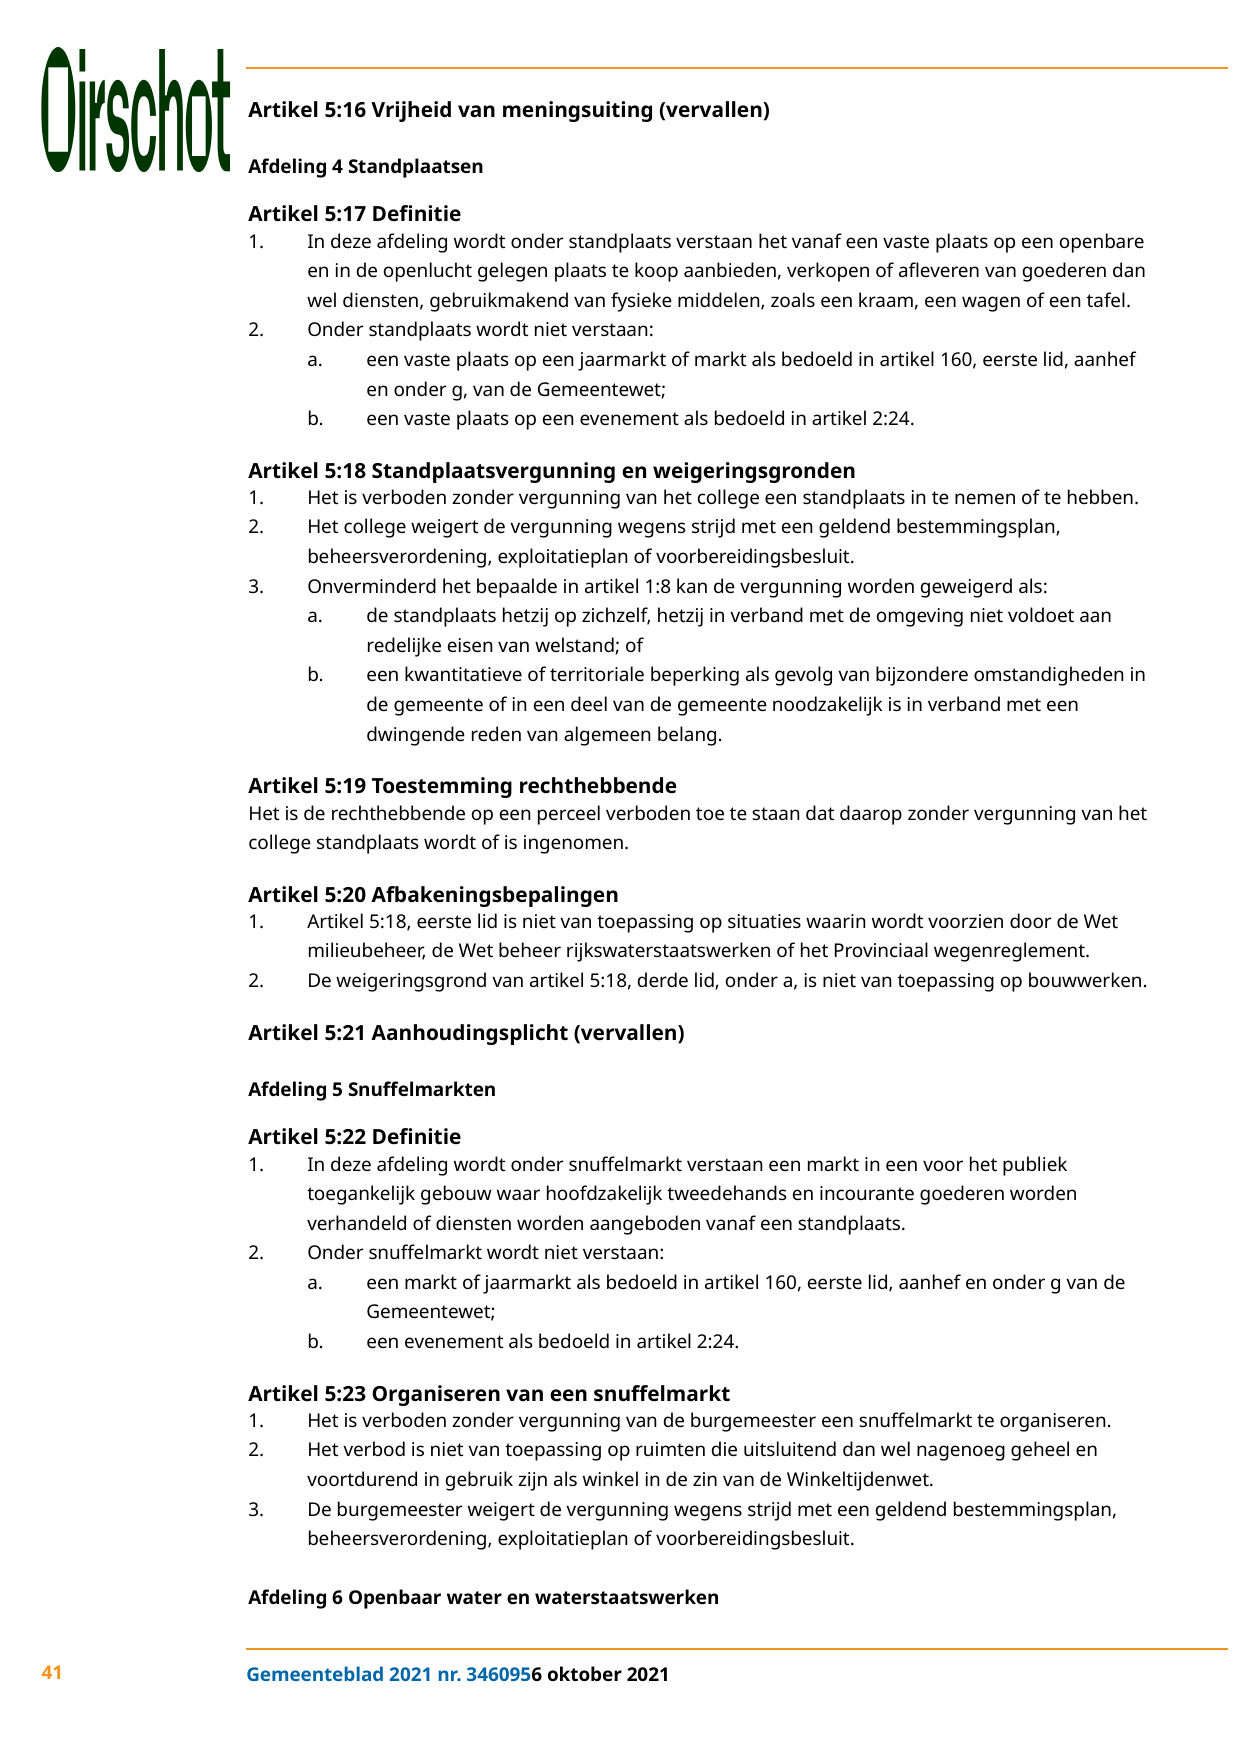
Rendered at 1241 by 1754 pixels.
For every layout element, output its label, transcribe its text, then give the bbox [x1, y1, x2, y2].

list een kwantitatieve of territoriale beperking als gevolg van bijzondere omstandigheden in de gemeente of in een deel van de gemeente noodzakelijk is in verband met een dwingende reden van algemeen belang. [307, 662, 1152, 747]
text Artikel 5:18 Standplaatsvergunning en weigeringsgronden [248, 456, 1152, 484]
list Het college weigert de vergunning wegens strijd met een geldend bestemmingsplan, beheersverordening, exploitatieplan of voorbereidingsbesluit. [248, 514, 1152, 569]
text Artikel 5:17 Definitie [248, 199, 1152, 228]
list Onverminderd het bepaalde in artikel 1:8 kan de vergunning worden geweigerd als: [248, 573, 1152, 599]
text Afdeling 5 Snuffelmarkten [248, 1076, 1152, 1101]
list De burgemeester weigert de vergunning wegens strijd met een geldend bestemmingsplan, beheersverordening, exploitatieplan of voorbereidingsbesluit. [248, 1496, 1152, 1551]
list een evenement als bedoeld in artikel 2:24. [307, 1328, 1152, 1354]
text Artikel 5:22 Definitie [248, 1122, 1152, 1151]
text Afdeling 4 Standplaatsen [248, 153, 1152, 178]
text Artikel 5:20 Afbakeningsbepalingen [248, 880, 1152, 908]
list De weigeringsgrond van artikel 5:18, derde lid, onder a, is niet van toepassing op bouwwerken. [248, 967, 1152, 993]
list In deze afdeling wordt onder snuffelmarkt verstaan een markt in een voor het publiek toegankelijk gebouw waar hoofdzakelijk tweedehands en incourante goederen worden verhandeld of diensten worden aangeboden vanaf een standplaats. [248, 1151, 1152, 1236]
list Onder standplaats wordt niet verstaan: [248, 317, 1152, 342]
list een markt of jaarmarkt als bedoeld in artikel 160, eerste lid, aanhef en onder g van de Gemeentewet; [307, 1269, 1152, 1324]
list een vaste plaats op een evenement als bedoeld in artikel 2:24. [307, 405, 1152, 431]
picture [41, 47, 231, 172]
list de standplaats hetzij op zichzelf, hetzij in verband met de omgeving niet voldoet aan redelijke eisen van welstand; of [307, 602, 1152, 658]
list In deze afdeling wordt onder standplaats verstaan het vanaf een vaste plaats op een openbare en in de openlucht gelegen plaats te koop aanbieden, verkopen of afleveren van goederen dan wel diensten, gebruikmakend van fysieke middelen, zoals een kraam, een wagen of een tafel. [248, 228, 1152, 313]
list Het is verboden zonder vergunning van de burgemeester een snuffelmarkt te organiseren. [248, 1407, 1152, 1433]
text Artikel 5:21 Aanhoudingsplicht (vervallen) [248, 1018, 1152, 1046]
text Artikel 5:23 Organiseren van een snuffelmarkt [248, 1379, 1152, 1407]
list een vaste plaats op een jaarmarkt of markt als bedoeld in artikel 160, eerste lid, aanhef en onder g, van de Gemeentewet; [307, 346, 1152, 401]
list Artikel 5:18, eerste lid is niet van toepassing op situaties waarin wordt voorzien door de Wet milieubeheer, de Wet beheer rijkswaterstaatswerken of het Provinciaal wegenreglement. [248, 908, 1152, 963]
text Afdeling 6 Openbaar water en waterstaatswerken [248, 1584, 1152, 1610]
text Artikel 5:16 Vrijheid van meningsuiting (vervallen) [248, 95, 1152, 123]
text Artikel 5:19 Toestemming rechthebbende [248, 771, 1152, 800]
text Het is de rechthebbende op een perceel verboden toe te staan dat daarop zonder vergunning van het college standplaats wordt of is ingenomen. [248, 800, 1152, 855]
list Het verbod is niet van toepassing op ruimten die uitsluitend dan wel nagenoeg geheel en voortdurend in gebruik zijn als winkel in de zin van de Winkeltijdenwet. [248, 1437, 1152, 1492]
list Het is verboden zonder vergunning van het college een standplaats in te nemen of te hebben. [248, 484, 1152, 510]
list Onder snuffelmarkt wordt niet verstaan: [248, 1239, 1152, 1265]
